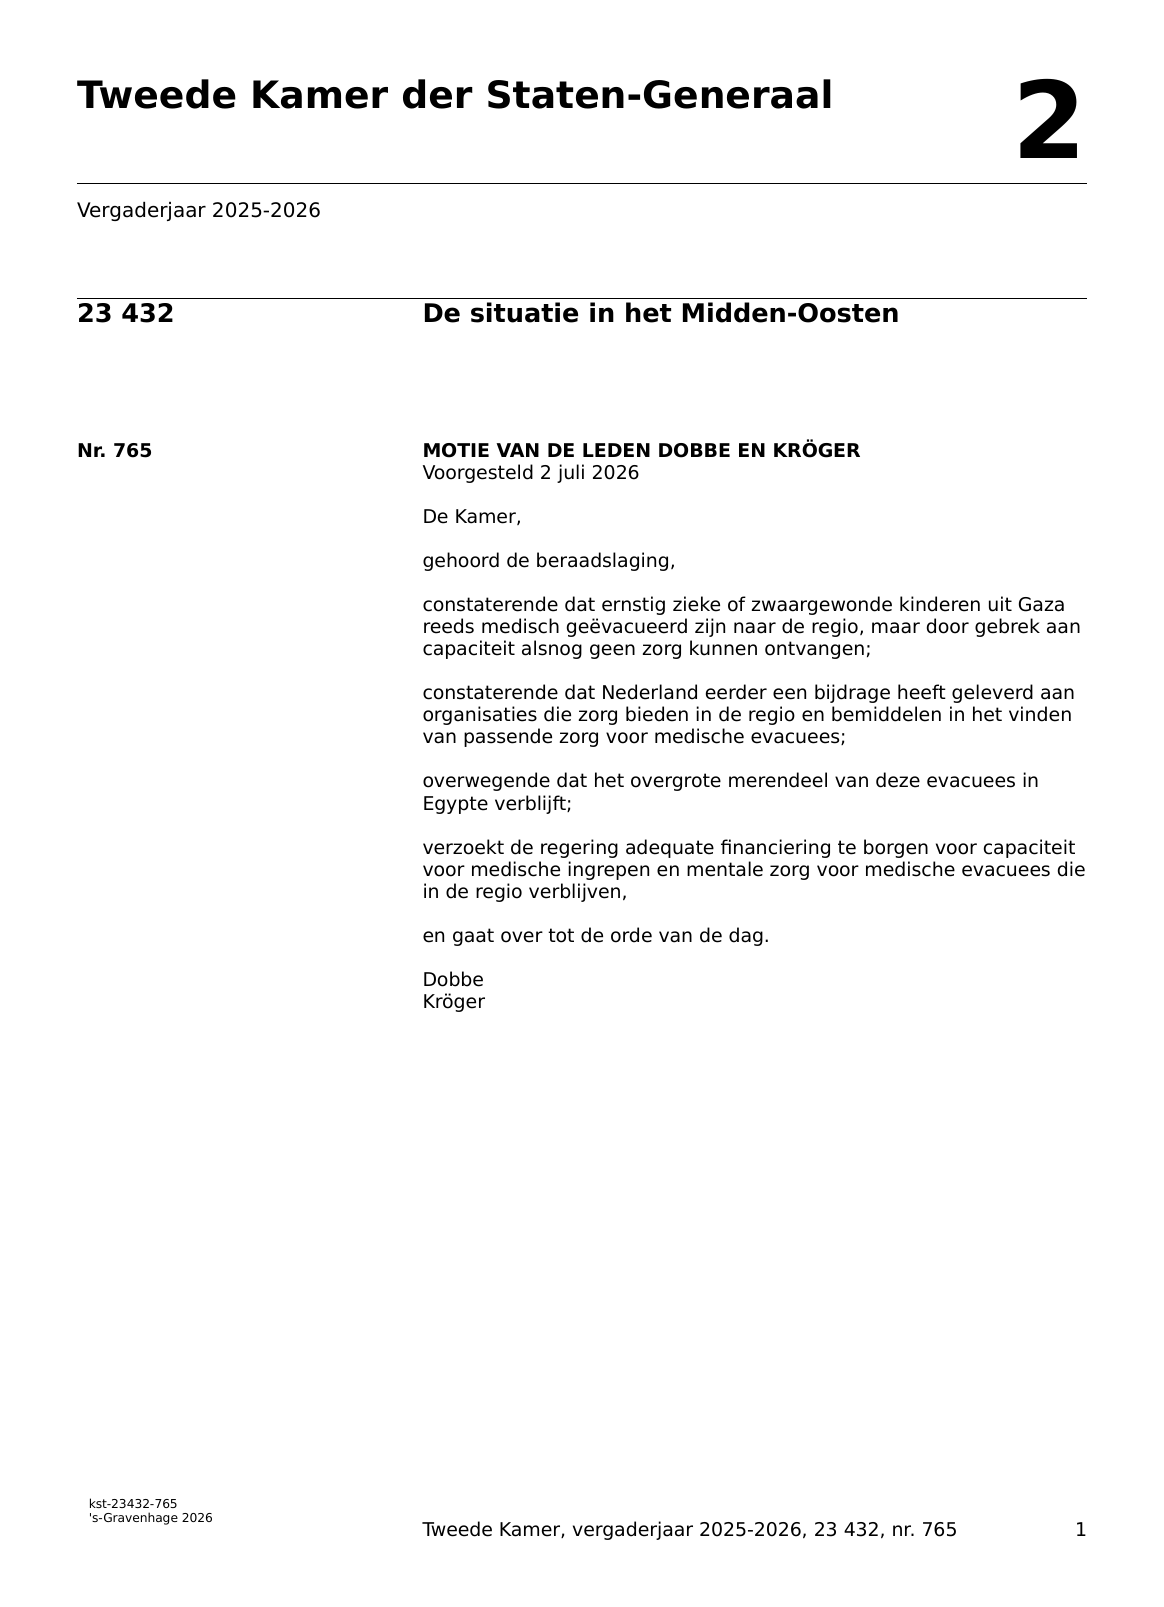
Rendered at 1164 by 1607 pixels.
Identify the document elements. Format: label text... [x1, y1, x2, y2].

subtitle 23 432 De situatie in het Midden-Oosten [77, 299, 1087, 329]
text constaterende dat ernstig zieke of zwaargewonde kinderen uit Gaza reeds medisch geëvacueerd zijn naar de regio, maar door gebrek aan capaciteit alsnog geen zorg kunnen ontvangen; [422, 594, 1087, 660]
text en gaat over tot de orde van de dag. [422, 925, 1087, 947]
text Kröger [422, 991, 1087, 1013]
text Voorgesteld 2 juli 2026 [422, 462, 1087, 484]
text constaterende dat Nederland eerder een bijdrage heeft geleverd aan organisaties die zorg bieden in de regio en bemiddelen in het vinden van passende zorg voor medische evacuees; [422, 682, 1087, 748]
subtitle Nr. 765 MOTIE VAN DE LEDEN DOBBE EN KRÖGER [77, 440, 1087, 462]
text overwegende dat het overgrote merendeel van deze evacuees in Egypte verblijft; [422, 770, 1087, 814]
text Dobbe [422, 969, 1087, 991]
text verzoekt de regering adequate financiering te borgen voor capaciteit voor medische ingrepen en mentale zorg voor medische evacuees die in de regio verblijven, [422, 837, 1087, 902]
text De Kamer, [422, 506, 1087, 528]
text 's-Gravenhage 2026 [88, 1511, 323, 1525]
table_header 2 [886, 59, 1087, 183]
text gehoord de beraadslaging, [422, 550, 1087, 572]
table_cell Vergaderjaar 2025-2026 [77, 184, 1087, 298]
table_header Tweede Kamer der Staten-Generaal [77, 59, 886, 183]
text kst-23432-765 [88, 1497, 323, 1511]
